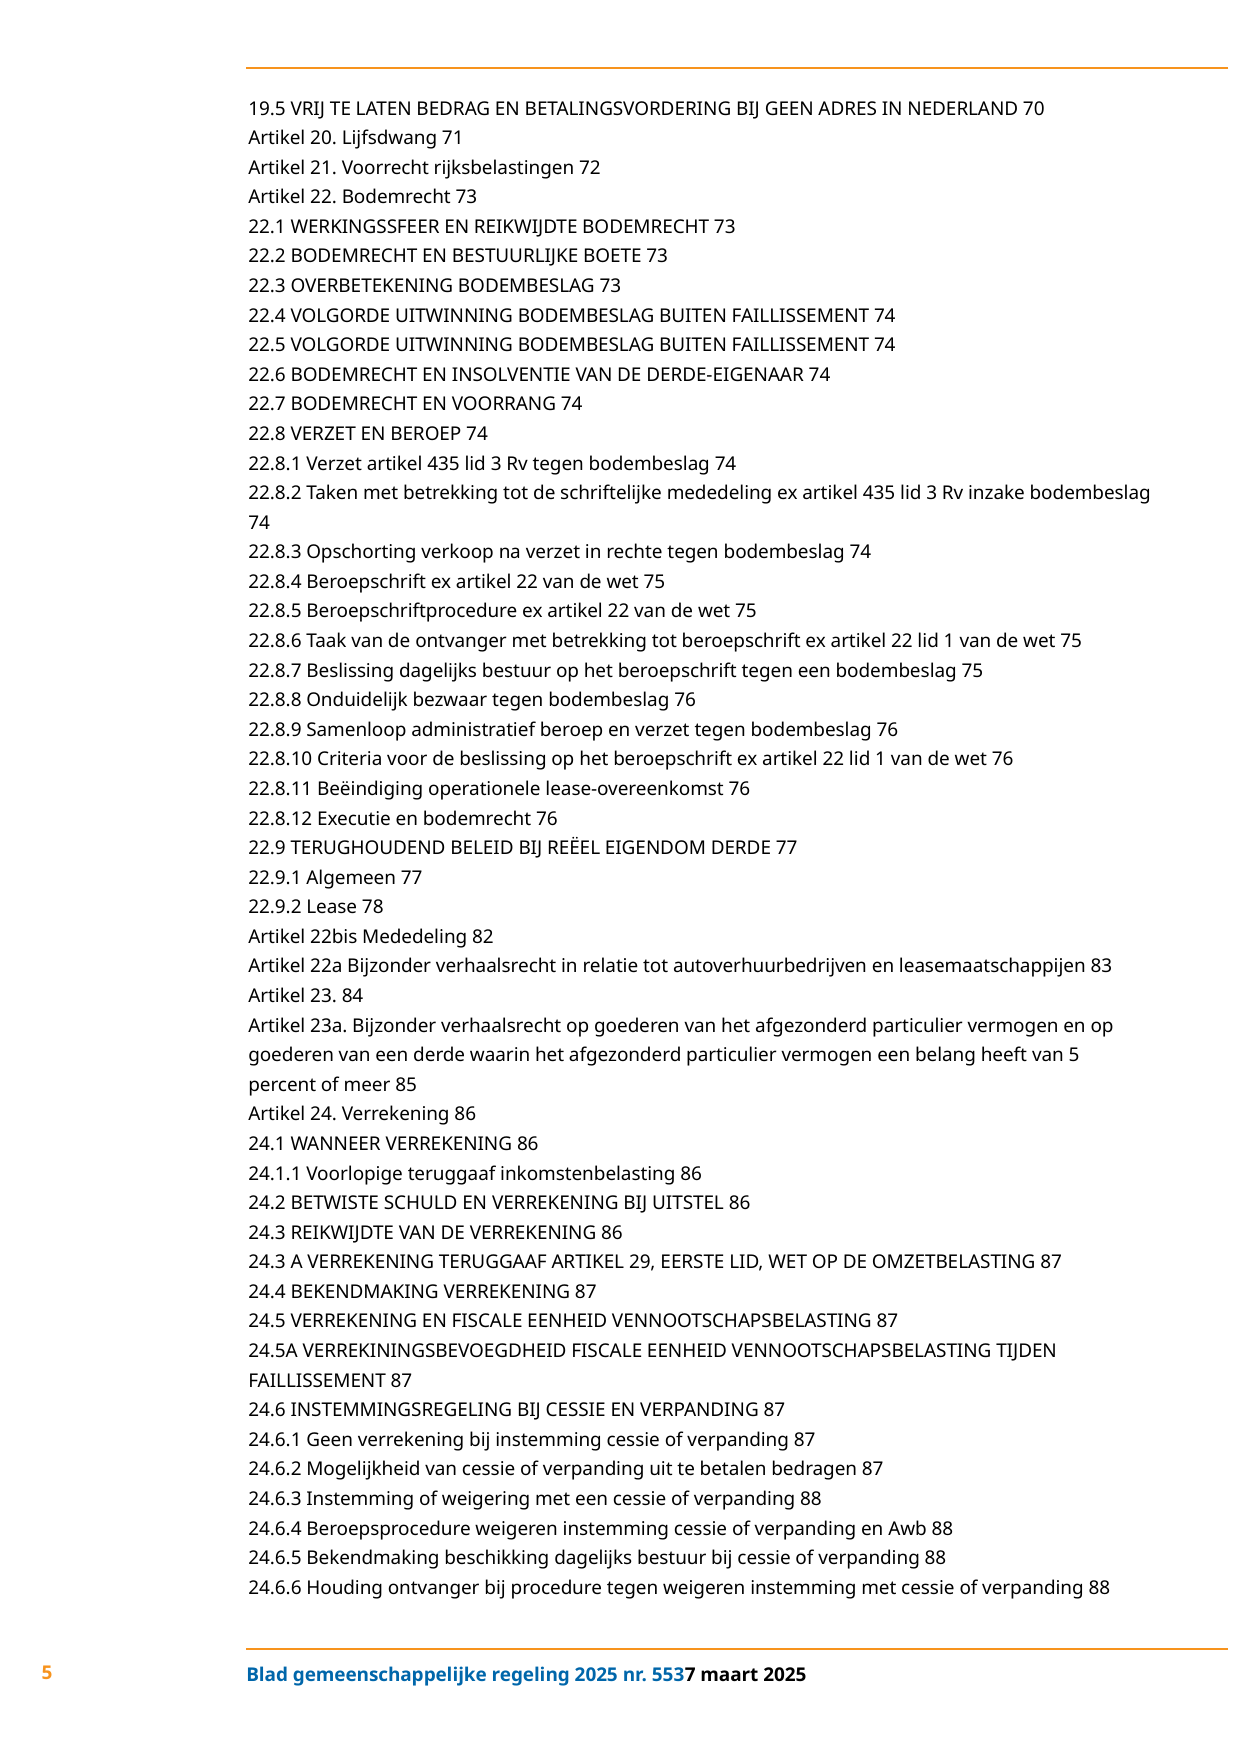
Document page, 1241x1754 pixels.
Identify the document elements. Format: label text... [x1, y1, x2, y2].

text 22.4 VOLGORDE UITWINNING BODEMBESLAG BUITEN FAILLISSEMENT 74 [248, 302, 1152, 328]
text 19.5 VRIJ TE LATEN BEDRAG EN BETALINGSVORDERING BIJ GEEN ADRES IN NEDERLAND 70 [248, 95, 1152, 121]
text 22.8.9 Samenloop administratief beroep en verzet tegen bodembeslag 76 [248, 716, 1152, 742]
text 24.5 VERREKENING EN FISCALE EENHEID VENNOOTSCHAPSBELASTING 87 [248, 1308, 1152, 1333]
text 24.1 WANNEER VERREKENING 86 [248, 1130, 1152, 1156]
text Artikel 22bis Mededeling 82 [248, 923, 1152, 949]
text Artikel 24. Verrekening 86 [248, 1101, 1152, 1126]
text 22.8.11 Beëindiging operationele lease-overeenkomst 76 [248, 775, 1152, 801]
text 22.8.10 Criteria voor de beslissing op het beroepschrift ex artikel 22 lid 1 van de wet 76 [248, 746, 1152, 771]
text 22.8.8 Onduidelijk bezwaar tegen bodembeslag 76 [248, 686, 1152, 712]
text 22.8 VERZET EN BEROEP 74 [248, 420, 1152, 446]
text 22.9.2 Lease 78 [248, 893, 1152, 919]
text Artikel 20. Lijfsdwang 71 [248, 124, 1152, 150]
text 24.6.5 Bekendmaking beschikking dagelijks bestuur bij cessie of verpanding 88 [248, 1544, 1152, 1570]
text 22.7 BODEMRECHT EN VOORRANG 74 [248, 391, 1152, 416]
text Artikel 22. Bodemrecht 73 [248, 183, 1152, 209]
text 22.5 VOLGORDE UITWINNING BODEMBESLAG BUITEN FAILLISSEMENT 74 [248, 331, 1152, 357]
text 22.8.12 Executie en bodemrecht 76 [248, 805, 1152, 831]
text 24.3 A VERREKENING TERUGGAAF ARTIKEL 29, EERSTE LID, WET OP DE OMZETBELASTING 87 [248, 1248, 1152, 1274]
text Artikel 21. Voorrecht rijksbelastingen 72 [248, 154, 1152, 180]
text 24.6.1 Geen verrekening bij instemming cessie of verpanding 87 [248, 1426, 1152, 1452]
text 24.1.1 Voorlopige teruggaaf inkomstenbelasting 86 [248, 1160, 1152, 1186]
text Artikel 23. 84 [248, 982, 1152, 1008]
text 22.6 BODEMRECHT EN INSOLVENTIE VAN DE DERDE-EIGENAAR 74 [248, 361, 1152, 387]
text 22.8.6 Taak van de ontvanger met betrekking tot beroepschrift ex artikel 22 lid 1 van de wet 75 [248, 627, 1152, 653]
text 24.6.3 Instemming of weigering met een cessie of verpanding 88 [248, 1485, 1152, 1511]
text 22.9 TERUGHOUDEND BELEID BIJ REËEL EIGENDOM DERDE 77 [248, 834, 1152, 860]
text 22.8.3 Opschorting verkoop na verzet in rechte tegen bodembeslag 74 [248, 538, 1152, 564]
text 24.4 BEKENDMAKING VERREKENING 87 [248, 1278, 1152, 1304]
text 22.8.1 Verzet artikel 435 lid 3 Rv tegen bodembeslag 74 [248, 450, 1152, 476]
text Artikel 23a. Bijzonder verhaalsrecht op goederen van het afgezonderd particulier vermogen en op goederen van een derde waarin het afgezonderd particulier vermogen een belang heeft van 5 percent of meer 85 [248, 1012, 1152, 1097]
text 24.2 BETWISTE SCHULD EN VERREKENING BIJ UITSTEL 86 [248, 1189, 1152, 1215]
text 22.8.5 Beroepschriftprocedure ex artikel 22 van de wet 75 [248, 598, 1152, 623]
text 24.3 REIKWIJDTE VAN DE VERREKENING 86 [248, 1219, 1152, 1245]
text 24.6.6 Houding ontvanger bij procedure tegen weigeren instemming met cessie of verpanding 88 [248, 1574, 1152, 1600]
text 22.8.2 Taken met betrekking tot de schriftelijke mededeling ex artikel 435 lid 3 Rv inzake bodembeslag 74 [248, 479, 1152, 535]
text 22.1 WERKINGSSFEER EN REIKWIJDTE BODEMRECHT 73 [248, 213, 1152, 239]
text 22.8.4 Beroepschrift ex artikel 22 van de wet 75 [248, 568, 1152, 594]
text 22.9.1 Algemeen 77 [248, 864, 1152, 890]
picture [41, 47, 231, 172]
text 22.3 OVERBETEKENING BODEMBESLAG 73 [248, 272, 1152, 298]
text 24.6.4 Beroepsprocedure weigeren instemming cessie of verpanding en Awb 88 [248, 1515, 1152, 1541]
text 24.6.2 Mogelijkheid van cessie of verpanding uit te betalen bedragen 87 [248, 1456, 1152, 1481]
text 22.8.7 Beslissing dagelijks bestuur op het beroepschrift tegen een bodembeslag 75 [248, 657, 1152, 683]
text 22.2 BODEMRECHT EN BESTUURLIJKE BOETE 73 [248, 243, 1152, 268]
text 24.5A VERREKININGSBEVOEGDHEID FISCALE EENHEID VENNOOTSCHAPSBELASTING TIJDEN FAILLISSEMENT 87 [248, 1337, 1152, 1393]
text 24.6 INSTEMMINGSREGELING BIJ CESSIE EN VERPANDING 87 [248, 1396, 1152, 1422]
text Artikel 22a Bijzonder verhaalsrecht in relatie tot autoverhuurbedrijven en leasemaatschappijen 83 [248, 953, 1152, 978]
